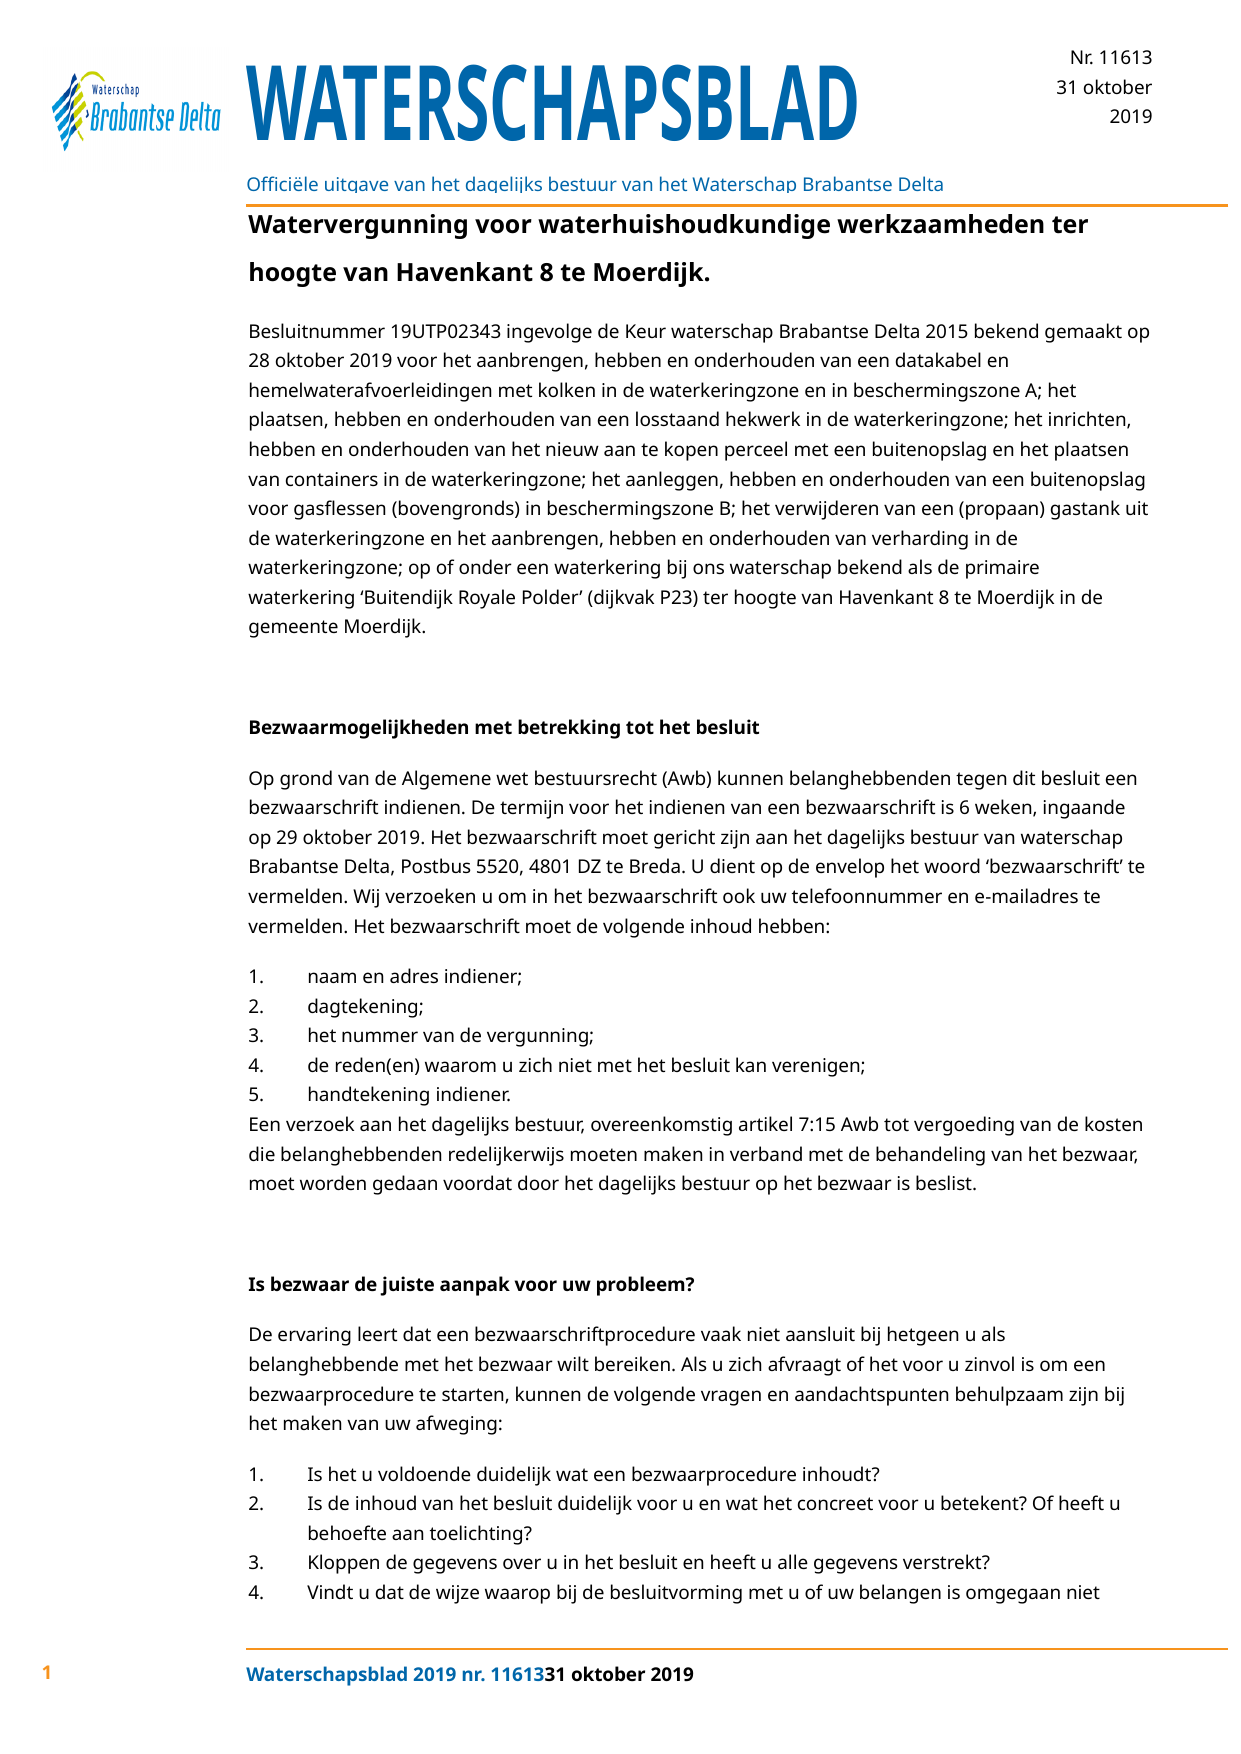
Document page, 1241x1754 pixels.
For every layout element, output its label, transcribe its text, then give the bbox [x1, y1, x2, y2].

text Is bezwaar de juiste aanpak voor uw probleem? [248, 1271, 1152, 1297]
text De ervaring leert dat een bezwaarschriftprocedure vaak niet aansluit bij hetgeen u als belanghebbende met het bezwaar wilt bereiken. Als u zich afvraagt of het voor u zinvol is om een bezwaarprocedure te starten, kunnen de volgende vragen en aandachtspunten behulpzaam zijn bij het maken van uw afweging: [248, 1322, 1152, 1436]
list Kloppen de gegevens over u in het besluit en heeft u alle gegevens verstrekt? [248, 1549, 1152, 1575]
list naam en adres indiener; [248, 963, 1152, 989]
list de reden(en) waarom u zich niet met het besluit kan verenigen; [248, 1052, 1152, 1078]
text Besluitnummer 19UTP02343 ingevolge de Keur waterschap Brabantse Delta 2015 bekend gemaakt op 28 oktober 2019 voor het aanbrengen, hebben en onderhouden van een datakabel en hemelwaterafvoerleidingen met kolken in de waterkeringzone en in beschermingszone A; het plaatsen, hebben en onderhouden van een losstaand hekwerk in de waterkeringzone; het inrichten, hebben en onderhouden van het nieuw aan te kopen perceel met een buitenopslag en het plaatsen van containers in de waterkeringzone; het aanleggen, hebben en onderhouden van een buitenopslag voor gasflessen (bovengronds) in beschermingszone B; het verwijderen van een (propaan) gastank uit de waterkeringzone en het aanbrengen, hebben en onderhouden van verharding in de waterkeringzone; op of onder een waterkering bij ons waterschap bekend als de primaire waterkering ‘Buitendijk Royale Polder’ (dijkvak P23) ter hoogte van Havenkant 8 te Moerdijk in de gemeente Moerdijk. [248, 318, 1152, 639]
text Watervergunning voor waterhuishoudkundige werkzaamheden ter hoogte van Havenkant 8 te Moerdijk. [248, 207, 1152, 288]
list Vindt u dat de wijze waarop bij de besluitvorming met u of uw belangen is omgegaan niet [248, 1579, 1152, 1605]
list Is de inhoud van het besluit duidelijk voor u en wat het concreet voor u betekent? Of heeft u behoefte aan toelichting? [248, 1490, 1152, 1546]
text Bezwaarmogelijkheden met betrekking tot het besluit [248, 714, 1152, 740]
picture [41, 47, 231, 172]
text Een verzoek aan het dagelijks bestuur, overeenkomstig artikel 7:15 Awb tot vergoeding van de kosten die belanghebbenden redelijkerwijs moeten maken in verband met de behandeling van het bezwaar, moet worden gedaan voordat door het dagelijks bestuur op het bezwaar is beslist. [248, 1111, 1152, 1196]
text Op grond van de Algemene wet bestuursrecht (Awb) kunnen belanghebbenden tegen dit besluit een bezwaarschrift indienen. De termijn voor het indienen van een bezwaarschrift is 6 weken, ingaande op 29 oktober 2019. Het bezwaarschrift moet gericht zijn aan het dagelijks bestuur van waterschap Brabantse Delta, Postbus 5520, 4801 DZ te Breda. U dient op de envelop het woord ‘bezwaarschrift’ te vermelden. Wij verzoeken u om in het bezwaarschrift ook uw telefoonnummer en e‑mailadres te vermelden. Het bezwaarschrift moet de volgende inhoud hebben: [248, 765, 1152, 939]
list handtekening indiener. [248, 1082, 1152, 1107]
list het nummer van de vergunning; [248, 1022, 1152, 1048]
list Is het u voldoende duidelijk wat een bezwaarprocedure inhoudt? [248, 1461, 1152, 1487]
list dagtekening; [248, 993, 1152, 1019]
